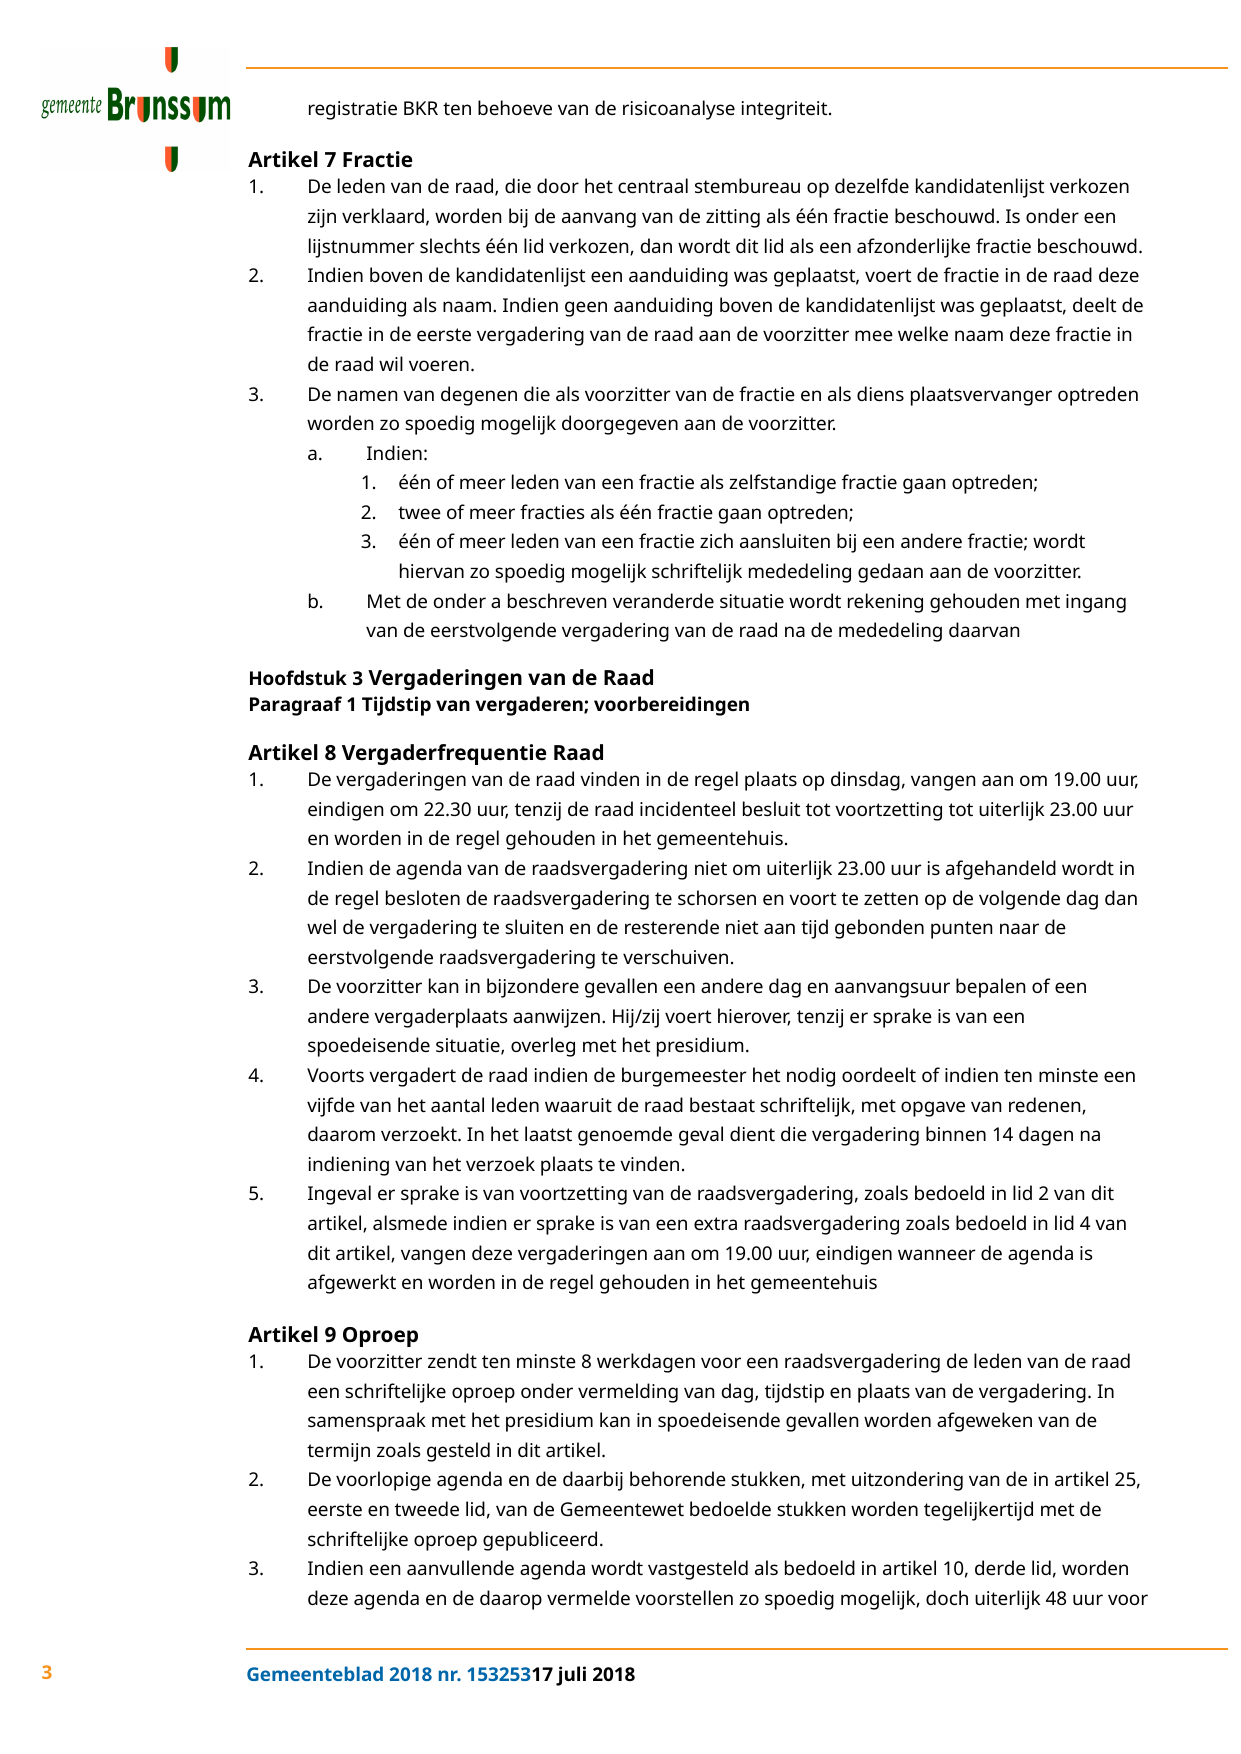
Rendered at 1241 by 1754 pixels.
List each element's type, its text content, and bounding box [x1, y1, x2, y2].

list De voorlopige agenda en de daarbij behorende stukken, met uitzondering van de in artikel 25, eerste en tweede lid, van de Gemeentewet bedoelde stukken worden tegelijkertijd met de schriftelijke oproep gepubliceerd. [248, 1467, 1152, 1551]
list één of meer leden van een fractie zich aansluiten bij een andere fractie; wordt hiervan zo spoedig mogelijk schriftelijk mededeling gedaan aan de voorzitter. [361, 529, 1152, 584]
picture [41, 47, 231, 172]
list twee of meer fracties als één fractie gaan optreden; [361, 499, 1152, 525]
text Artikel 7 Fractie [248, 145, 1152, 174]
list Indien: [307, 440, 1152, 466]
text Artikel 9 Oproep [248, 1320, 1152, 1348]
list De voorzitter kan in bijzondere gevallen een andere dag en aanvangsuur bepalen of een andere vergaderplaats aanwijzen. Hij/zij voert hierover, tenzij er sprake is van een spoedeisende situatie, overleg met het presidium. [248, 973, 1152, 1058]
list Indien de agenda van de raadsvergadering niet om uiterlijk 23.00 uur is afgehandeld wordt in de regel besloten de raadsvergadering te schorsen en voort te zetten op de volgende dag dan wel de vergadering te sluiten en de resterende niet aan tijd gebonden punten naar de eerstvolgende raadsvergadering te verschuiven. [248, 855, 1152, 970]
list De vergaderingen van de raad vinden in de regel plaats op dinsdag, vangen aan om 19.00 uur, eindigen om 22.30 uur, tenzij de raad incidenteel besluit tot voortzetting tot uiterlijk 23.00 uur en worden in de regel gehouden in het gemeentehuis. [248, 766, 1152, 851]
text Hoofdstuk 3 Vergaderingen van de Raad [248, 663, 1152, 691]
list Voorts vergadert de raad indien de burgemeester het nodig oordeelt of indien ten minste een vijfde van het aantal leden waaruit de raad bestaat schriftelijk, met opgave van redenen, daarom verzoekt. In het laatst genoemde geval dient die vergadering binnen 14 dagen na indiening van het verzoek plaats te vinden. [248, 1062, 1152, 1177]
list De leden van de raad, die door het centraal stembureau op dezelfde kandidatenlijst verkozen zijn verklaard, worden bij de aanvang van de zitting als één fractie beschouwd. Is onder een lijstnummer slechts één lid verkozen, dan wordt dit lid als een afzonderlijke fractie beschouwd. [248, 174, 1152, 258]
list De namen van degenen die als voorzitter van de fractie en als diens plaatsvervanger optreden worden zo spoedig mogelijk doorgegeven aan de voorzitter. [248, 381, 1152, 436]
list De voorzitter zendt ten minste 8 werkdagen voor een raadsvergadering de leden van de raad een schriftelijke oproep onder vermelding van dag, tijdstip en plaats van de vergadering. In samenspraak met het presidium kan in spoedeisende gevallen worden afgeweken van de termijn zoals gesteld in dit artikel. [248, 1348, 1152, 1463]
text Paragraaf 1 Tijdstip van vergaderen; voorbereidingen [248, 691, 1152, 717]
text Artikel 8 Vergaderfrequentie Raad [248, 738, 1152, 766]
list Indien een aanvullende agenda wordt vastgesteld als bedoeld in artikel 10, derde lid, worden deze agenda en de daarop vermelde voorstellen zo spoedig mogelijk, doch uiterlijk 48 uur voor [248, 1555, 1152, 1611]
list Ingeval er sprake is van voortzetting van de raadsvergadering, zoals bedoeld in lid 2 van dit artikel, alsmede indien er sprake is van een extra raadsvergadering zoals bedoeld in lid 4 van dit artikel, vangen deze vergaderingen aan om 19.00 uur, eindigen wanneer de agenda is afgewerkt en worden in de regel gehouden in het gemeentehuis [248, 1181, 1152, 1295]
list één of meer leden van een fractie als zelfstandige fractie gaan optreden; [361, 469, 1152, 495]
list Met de onder a beschreven veranderde situatie wordt rekening gehouden met ingang van de eerstvolgende vergadering van de raad na de mededeling daarvan [307, 588, 1152, 643]
list registratie BKR ten behoeve van de risicoanalyse integriteit. [248, 95, 1152, 121]
list Indien boven de kandidatenlijst een aanduiding was geplaatst, voert de fractie in de raad deze aanduiding als naam. Indien geen aanduiding boven de kandidatenlijst was geplaatst, deelt de fractie in de eerste vergadering van de raad aan de voorzitter mee welke naam deze fractie in de raad wil voeren. [248, 262, 1152, 377]
